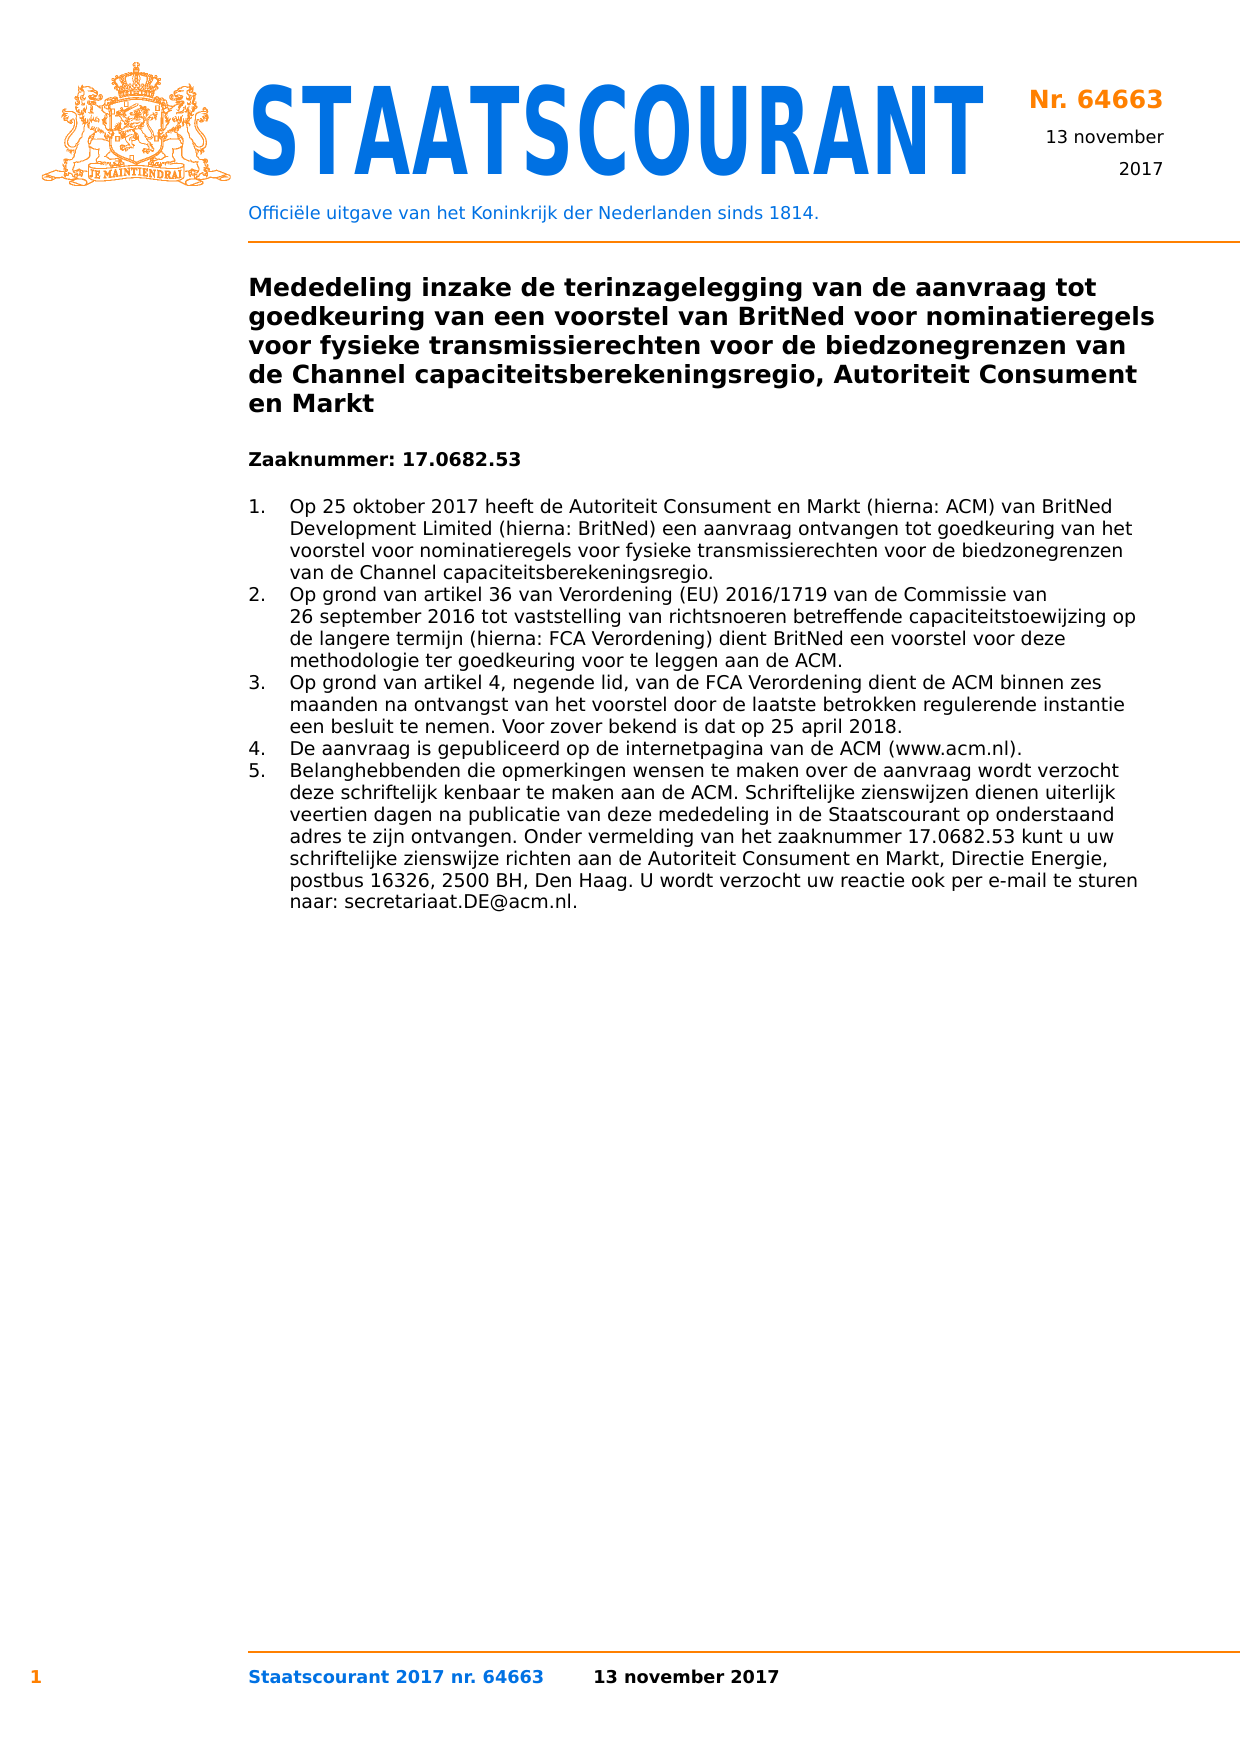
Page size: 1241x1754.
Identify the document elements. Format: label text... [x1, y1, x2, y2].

picture [41, 62, 231, 186]
text 3. Op grond van artikel 4, negende lid, van de FCA Verordening dient de ACM binnen zes maanden na ontvangst van het voorstel door de laatste betrokken regulerende instantie een besluit te nemen. Voor zover bekend is dat op 25 april 2018. [248, 672, 1163, 738]
table_header Nr. 64663 [998, 62, 1240, 121]
text 1. Op 25 oktober 2017 heeft de Autoriteit Consument en Markt (hierna: ACM) van BritNed Development Limited (hierna: BritNed) een aanvraag ontvangen tot goedkeuring van het voorstel voor nominatieregels voor fysieke transmissierechten voor de biedzonegrenzen van de Channel capaciteitsberekeningsregio. [248, 496, 1163, 584]
table_cell Officiële uitgave van het Koninkrijk der Nederlanden sinds 1814. [248, 203, 1240, 241]
table_header [25, 62, 248, 241]
subtitle Zaaknummer: 17.0682.53 [248, 449, 1163, 471]
table_cell 2017 [998, 153, 1240, 203]
text 4. De aanvraag is gepubliceerd op de internetpagina van de ACM (www.acm.nl). [248, 738, 1163, 759]
table_header STAATSCOURANT [248, 62, 998, 203]
subtitle Mededeling inzake de terinzagelegging van de aanvraag tot goedkeuring van een voorstel van BritNed voor nominatieregels voor fysieke transmissierechten voor de biedzonegrenzen van de Channel capaciteitsberekeningsregio, Autoriteit Consument en Markt [248, 273, 1163, 419]
text 5. Belanghebbenden die opmerkingen wensen te maken over de aanvraag wordt verzocht deze schriftelijk kenbaar te maken aan de ACM. Schriftelijke zienswijzen dienen uiterlijk veertien dagen na publicatie van deze mededeling in de Staatscourant op onderstaand adres te zijn ontvangen. Onder vermelding van het zaaknummer 17.0682.53 kunt u uw schriftelijke zienswijze richten aan de Autoriteit Consument en Markt, Directie Energie, postbus 16326, 2500 BH, Den Haag. U wordt verzocht uw reactie ook per e-mail te sturen naar: secretariaat.DE@acm.nl. [248, 759, 1163, 913]
text 2. Op grond van artikel 36 van Verordening (EU) 2016/1719 van de Commissie van 26 september 2016 tot vaststelling van richtsnoeren betreffende capaciteitstoewijzing op de langere termijn (hierna: FCA Verordening) dient BritNed een voorstel voor deze methodologie ter goedkeuring voor te leggen aan de ACM. [248, 584, 1163, 672]
table_cell 13 november [998, 121, 1240, 153]
